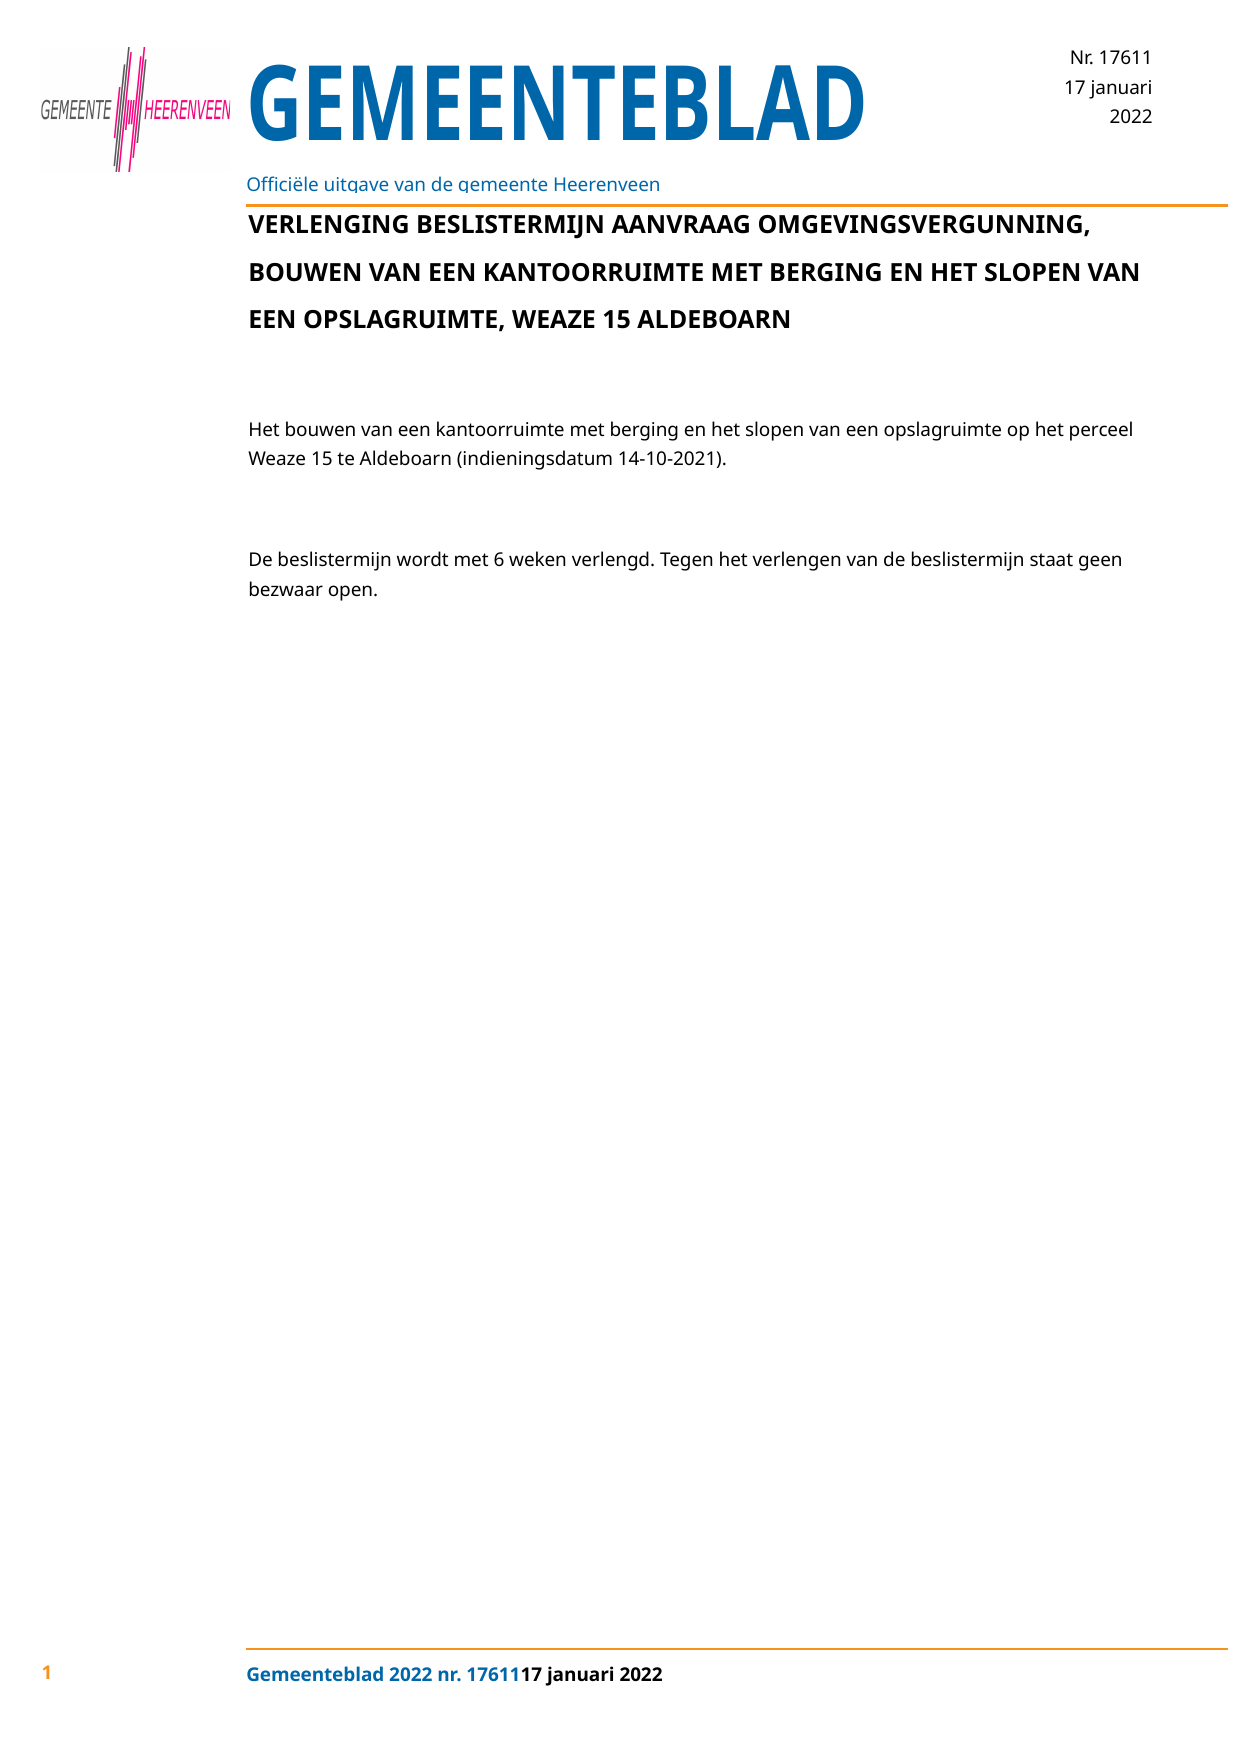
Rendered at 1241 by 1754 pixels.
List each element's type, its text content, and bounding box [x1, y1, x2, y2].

text Het bouwen van een kantoorruimte met berging en het slopen van een opslagruimte op het perceel Weaze 15 te Aldeboarn (indieningsdatum 14-10-2021). [248, 416, 1152, 471]
picture [41, 47, 231, 172]
text De beslistermijn wordt met 6 weken verlengd. Tegen het verlengen van de beslistermijn staat geen bezwaar open. [248, 546, 1152, 602]
text VERLENGING BESLISTERMIJN AANVRAAG OMGEVINGSVERGUNNING, BOUWEN VAN EEN KANTOORRUIMTE MET BERGING EN HET SLOPEN VAN EEN OPSLAGRUIMTE, WEAZE 15 ALDEBOARN [248, 207, 1152, 336]
